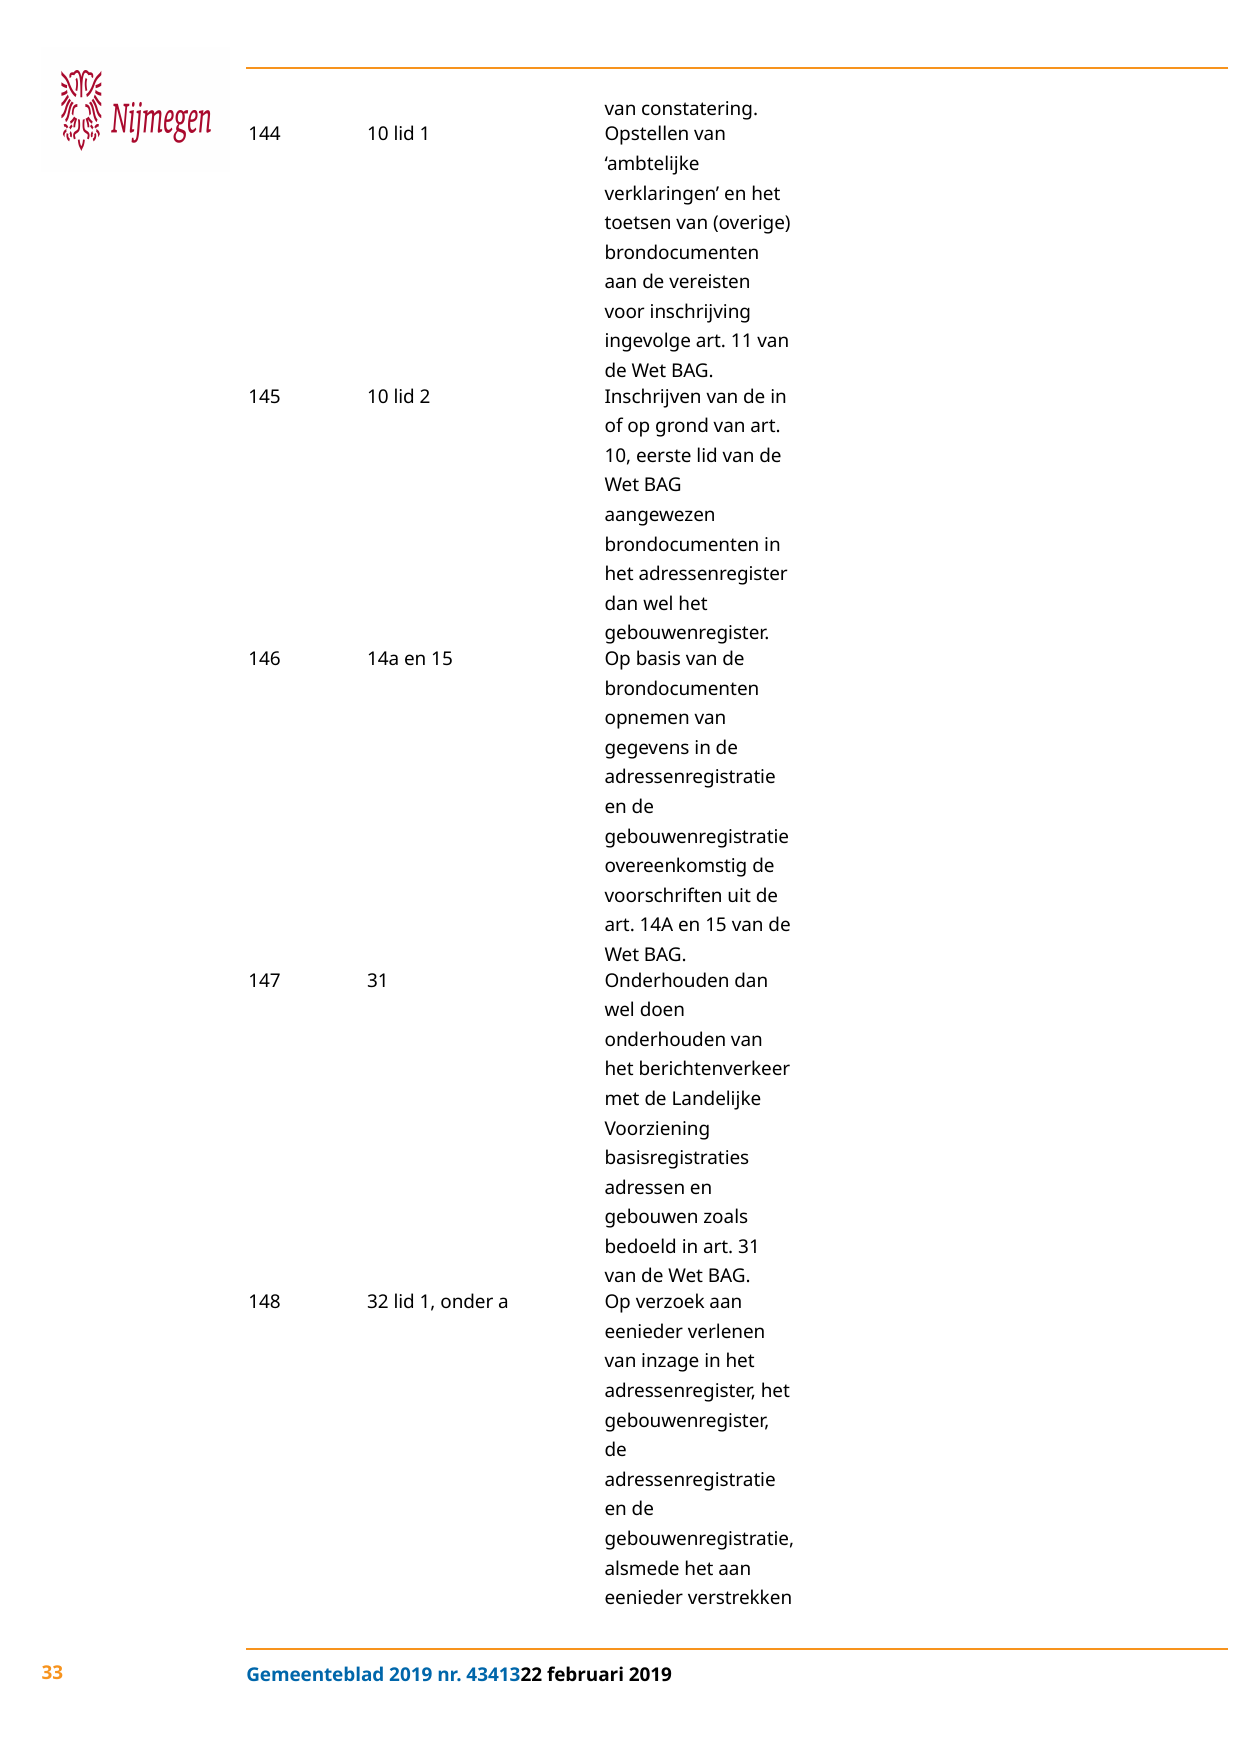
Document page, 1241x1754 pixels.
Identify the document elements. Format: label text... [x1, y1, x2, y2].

table_cell van constatering. [604, 95, 795, 121]
table_cell [795, 95, 914, 121]
table_cell 31 [367, 967, 604, 1288]
table_cell 148 [248, 1289, 367, 1610]
table_cell [795, 967, 914, 1288]
table_cell [795, 121, 914, 383]
table_cell Inschrijven van de in of op grond van art. 10, eerste lid van de Wet BAG aangewezen brondocumenten in het adressenregister dan wel het gebouwenregister. [604, 383, 795, 645]
table_cell 147 [248, 967, 367, 1288]
table_cell Op verzoek aan eenieder verlenen van inzage in het adressenregister, het gebouwenregister, de adressenregistratie en de gebouwenregistratie, alsmede het aan eenieder verstrekken [604, 1289, 795, 1610]
table_cell [914, 383, 1033, 645]
table_cell 144 [248, 121, 367, 383]
table_cell 10 lid 1 [367, 121, 604, 383]
table_cell [914, 645, 1033, 967]
table_cell [914, 1289, 1033, 1610]
table_cell [914, 121, 1033, 383]
table_cell [795, 645, 914, 967]
table_cell [1033, 645, 1152, 967]
table_cell [1033, 967, 1152, 1288]
table_cell [1033, 1289, 1152, 1610]
table_cell [367, 95, 604, 121]
table_cell [1033, 383, 1152, 645]
table_cell 14a en 15 [367, 645, 604, 967]
table_cell 146 [248, 645, 367, 967]
table_cell [795, 1289, 914, 1610]
table_cell 32 lid 1, onder a [367, 1289, 604, 1610]
table_cell [1033, 121, 1152, 383]
table_cell [1033, 95, 1152, 121]
picture [41, 47, 231, 172]
table_cell [795, 383, 914, 645]
table_cell 145 [248, 383, 367, 645]
table_cell Onderhouden dan wel doen onderhouden van het berichtenverkeer met de Landelijke Voorziening basisregistraties adressen en gebouwen zoals bedoeld in art. 31 van de Wet BAG. [604, 967, 795, 1288]
table_cell [248, 95, 367, 121]
table_cell [914, 967, 1033, 1288]
table_cell 10 lid 2 [367, 383, 604, 645]
table_cell [914, 95, 1033, 121]
table_cell Op basis van de brondocumenten opnemen van gegevens in de adressenregistratie en de gebouwenregistratie overeenkomstig de voorschriften uit de art. 14A en 15 van de Wet BAG. [604, 645, 795, 967]
table_cell Opstellen van ‘ambtelijke verklaringen’ en het toetsen van (overige) brondocumenten aan de vereisten voor inschrijving ingevolge art. 11 van de Wet BAG. [604, 121, 795, 383]
